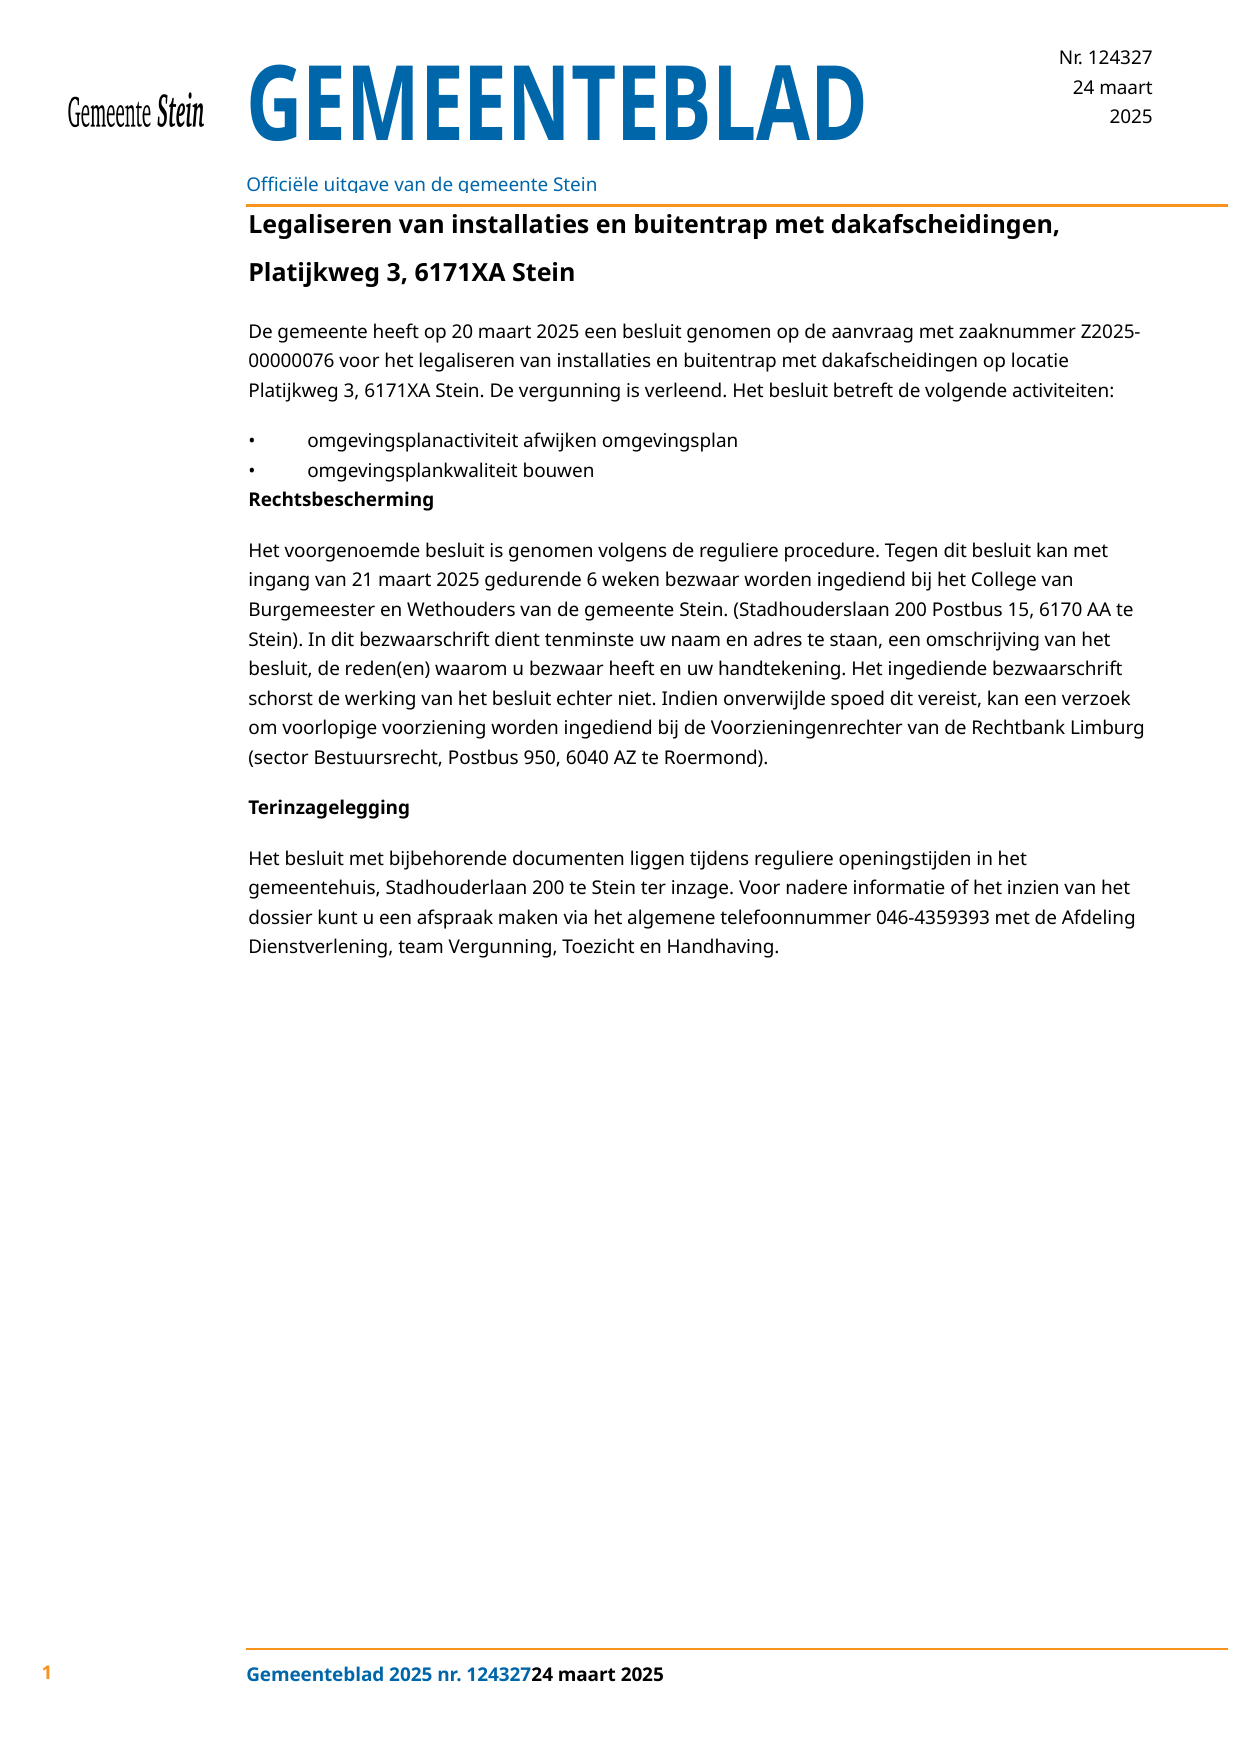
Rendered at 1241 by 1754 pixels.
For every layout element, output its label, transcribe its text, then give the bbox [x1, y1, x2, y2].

picture [41, 47, 231, 172]
text Het voorgenoemde besluit is genomen volgens de reguliere procedure. Tegen dit besluit kan met ingang van 21 maart 2025 gedurende 6 weken bezwaar worden ingediend bij het College van Burgemeester en Wethouders van de gemeente Stein. (Stadhouderslaan 200 Postbus 15, 6170 AA te Stein). In dit bezwaarschrift dient tenminste uw naam en adres te staan, een omschrijving van het besluit, de reden(en) waarom u bezwaar heeft en uw handtekening. Het ingediende bezwaarschrift schorst de werking van het besluit echter niet. Indien onverwijlde spoed dit vereist, kan een verzoek om voorlopige voorziening worden ingediend bij de Voorzieningenrechter van de Rechtbank Limburg (sector Bestuursrecht, Postbus 950, 6040 AZ te Roermond). [248, 537, 1152, 770]
text Terinzagelegging [248, 794, 1152, 820]
list omgevingsplanactiviteit afwijken omgevingsplan [248, 427, 1152, 453]
text Het besluit met bijbehorende documenten liggen tijdens reguliere openingstijden in het gemeentehuis, Stadhouderlaan 200 te Stein ter inzage. Voor nadere informatie of het inzien van het dossier kunt u een afspraak maken via het algemene telefoonnummer 046-4359393 met de Afdeling Dienstverlening, team Vergunning, Toezicht en Handhaving. [248, 845, 1152, 959]
list omgevingsplankwaliteit bouwen [248, 457, 1152, 483]
text Rechtsbescherming [248, 487, 1152, 512]
text Legaliseren van installaties en buitentrap met dakafscheidingen, Platijkweg 3, 6171XA Stein [248, 207, 1152, 288]
text De gemeente heeft op 20 maart 2025 een besluit genomen op de aanvraag met zaaknummer Z2025-00000076 voor het legaliseren van installaties en buitentrap met dakafscheidingen op locatie Platijkweg 3, 6171XA Stein. De vergunning is verleend. Het besluit betreft de volgende activiteiten: [248, 318, 1152, 403]
